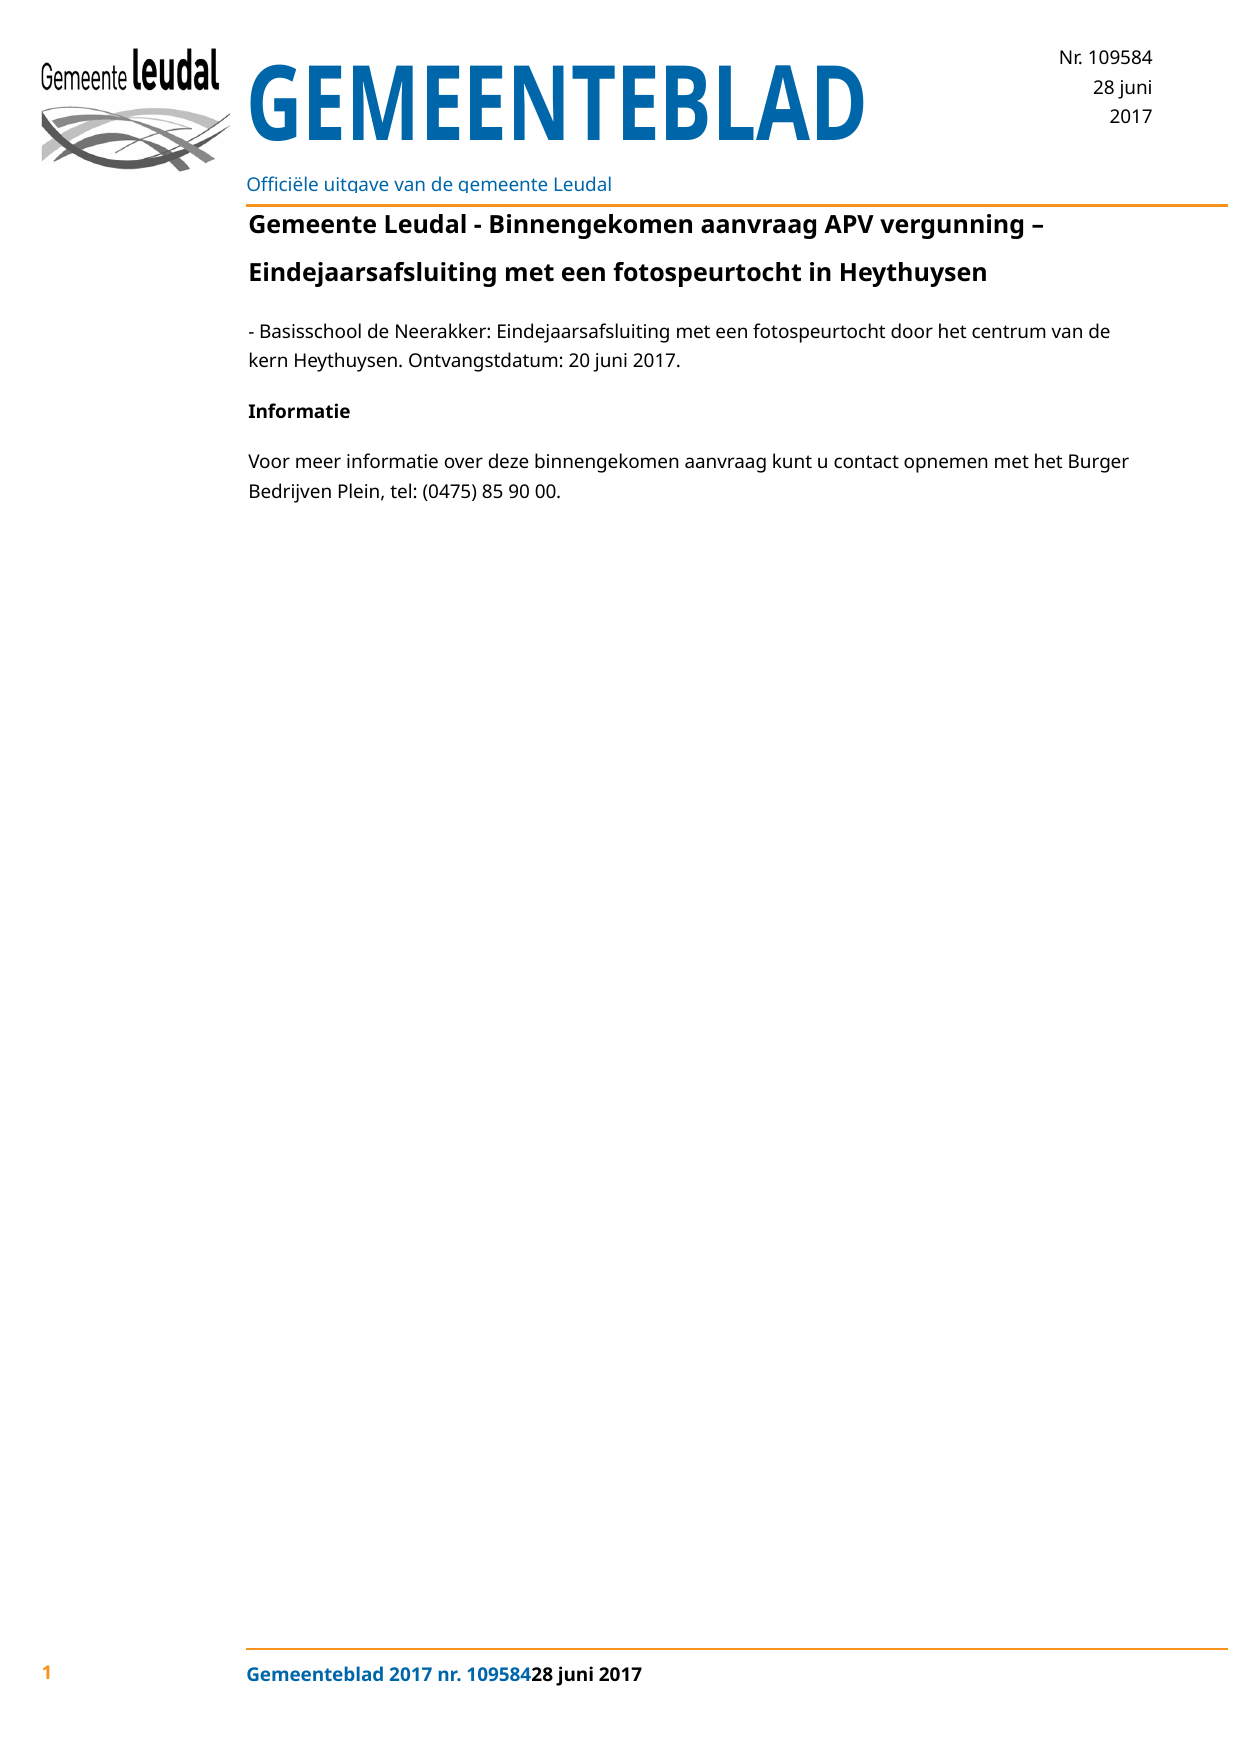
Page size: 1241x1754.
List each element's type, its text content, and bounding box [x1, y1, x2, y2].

text Informatie [248, 398, 1152, 424]
picture [41, 47, 231, 172]
text Gemeente Leudal - Binnengekomen aanvraag APV vergunning – Eindejaarsafsluiting met een fotospeurtocht in Heythuysen [248, 207, 1152, 288]
text - Basisschool de Neerakker: Eindejaarsafsluiting met een fotospeurtocht door het centrum van de kern Heythuysen. Ontvangstdatum: 20 juni 2017. [248, 318, 1152, 373]
text Voor meer informatie over deze binnengekomen aanvraag kunt u contact opnemen met het Burger Bedrijven Plein, tel: (0475) 85 90 00. [248, 448, 1152, 504]
